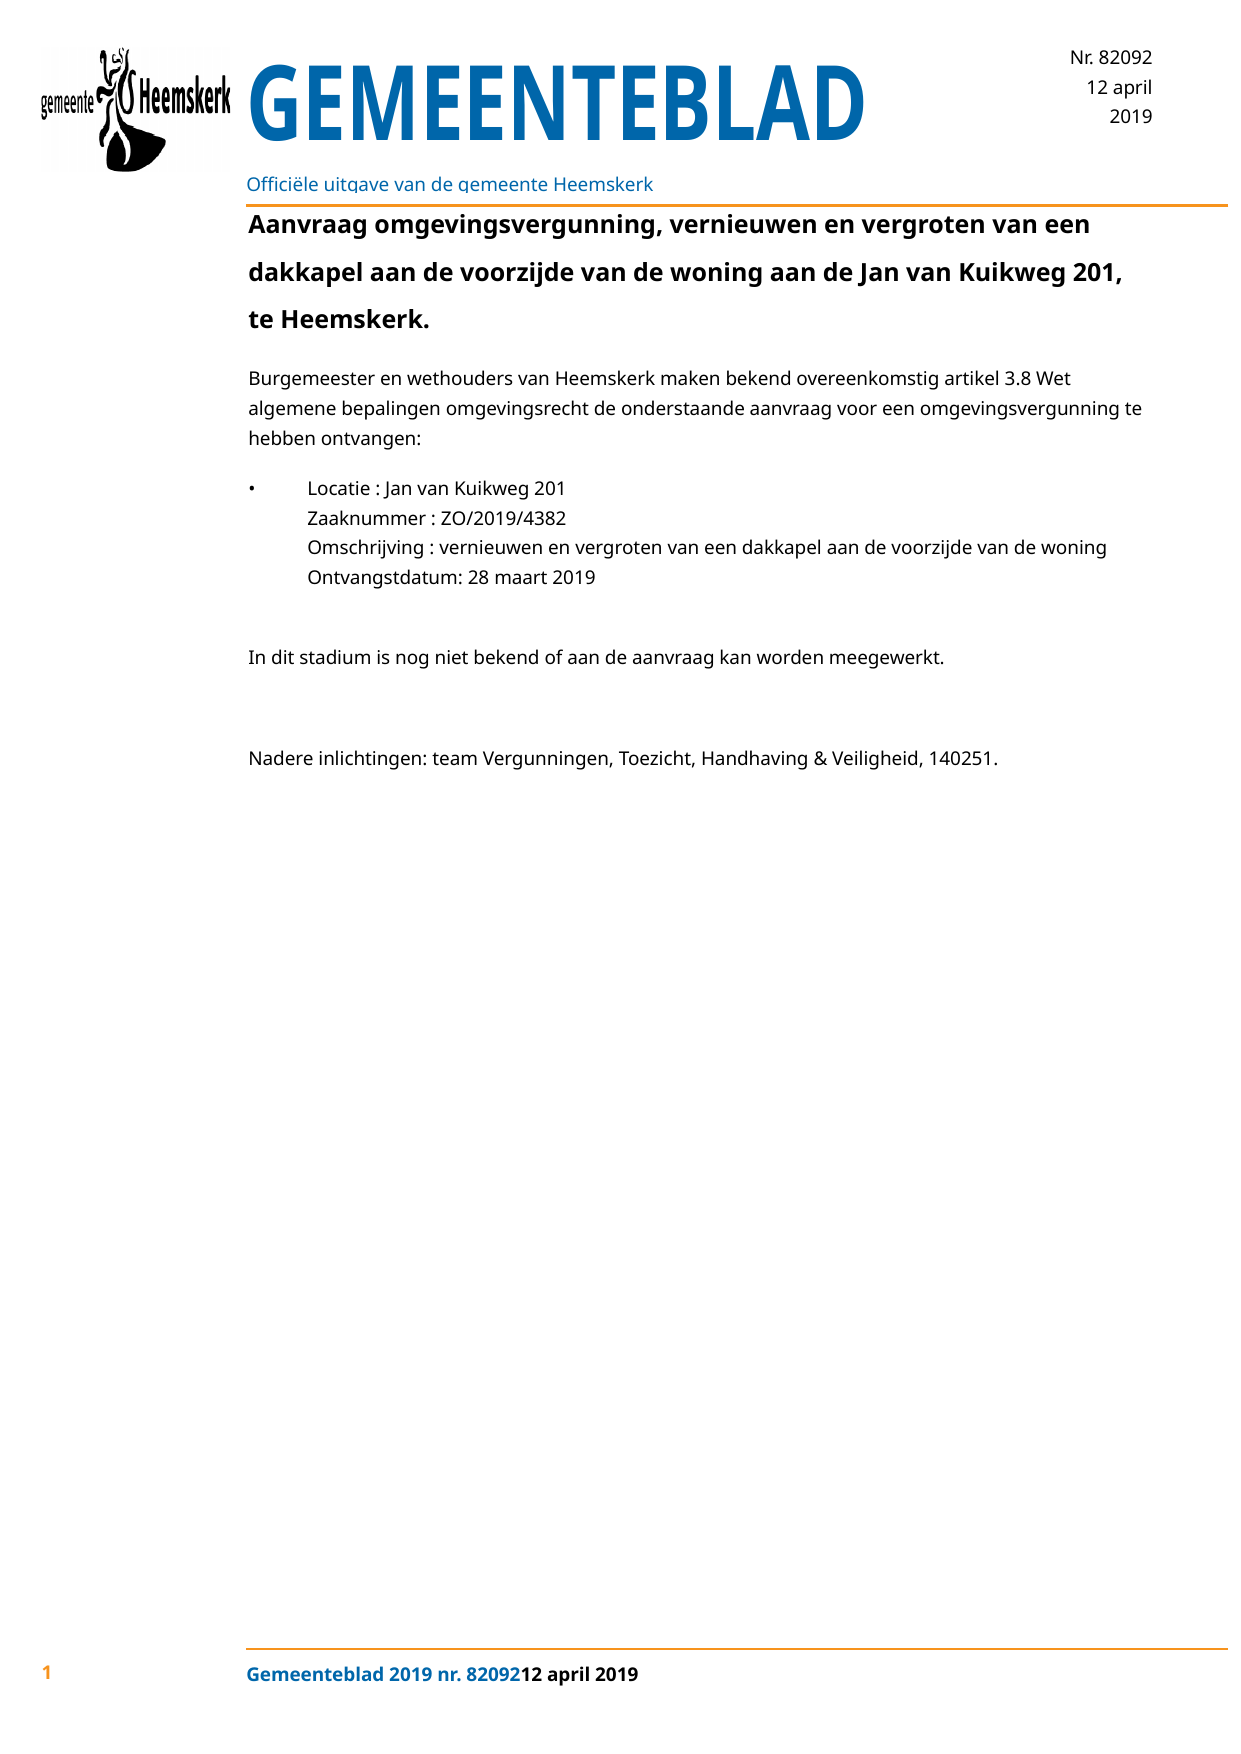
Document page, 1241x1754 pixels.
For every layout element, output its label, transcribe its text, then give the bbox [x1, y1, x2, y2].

list Omschrijving : vernieuwen en vergroten van een dakkapel aan de voorzijde van de woning [248, 534, 1152, 560]
text Aanvraag omgevingsvergunning, vernieuwen en vergroten van een dakkapel aan de voorzijde van de woning aan de Jan van Kuikweg 201, te Heemskerk. [248, 207, 1152, 336]
list Zaaknummer : ZO/2019/4382 [248, 505, 1152, 530]
picture [41, 47, 231, 172]
list Locatie : Jan van Kuikweg 201 [248, 475, 1152, 501]
text Burgemeester en wethouders van Heemskerk maken bekend overeenkomstig artikel 3.8 Wet algemene bepalingen omgevingsrecht de onderstaande aanvraag voor een omgevingsvergunning te hebben ontvangen: [248, 366, 1152, 450]
text In dit stadium is nog niet bekend of aan de aanvraag kan worden meegewerkt. [248, 644, 1152, 669]
list Ontvangstdatum: 28 maart 2019 [248, 564, 1152, 589]
text Nadere inlichtingen: team Vergunningen, Toezicht, Handhaving & Veiligheid, 140251. [248, 745, 1152, 770]
